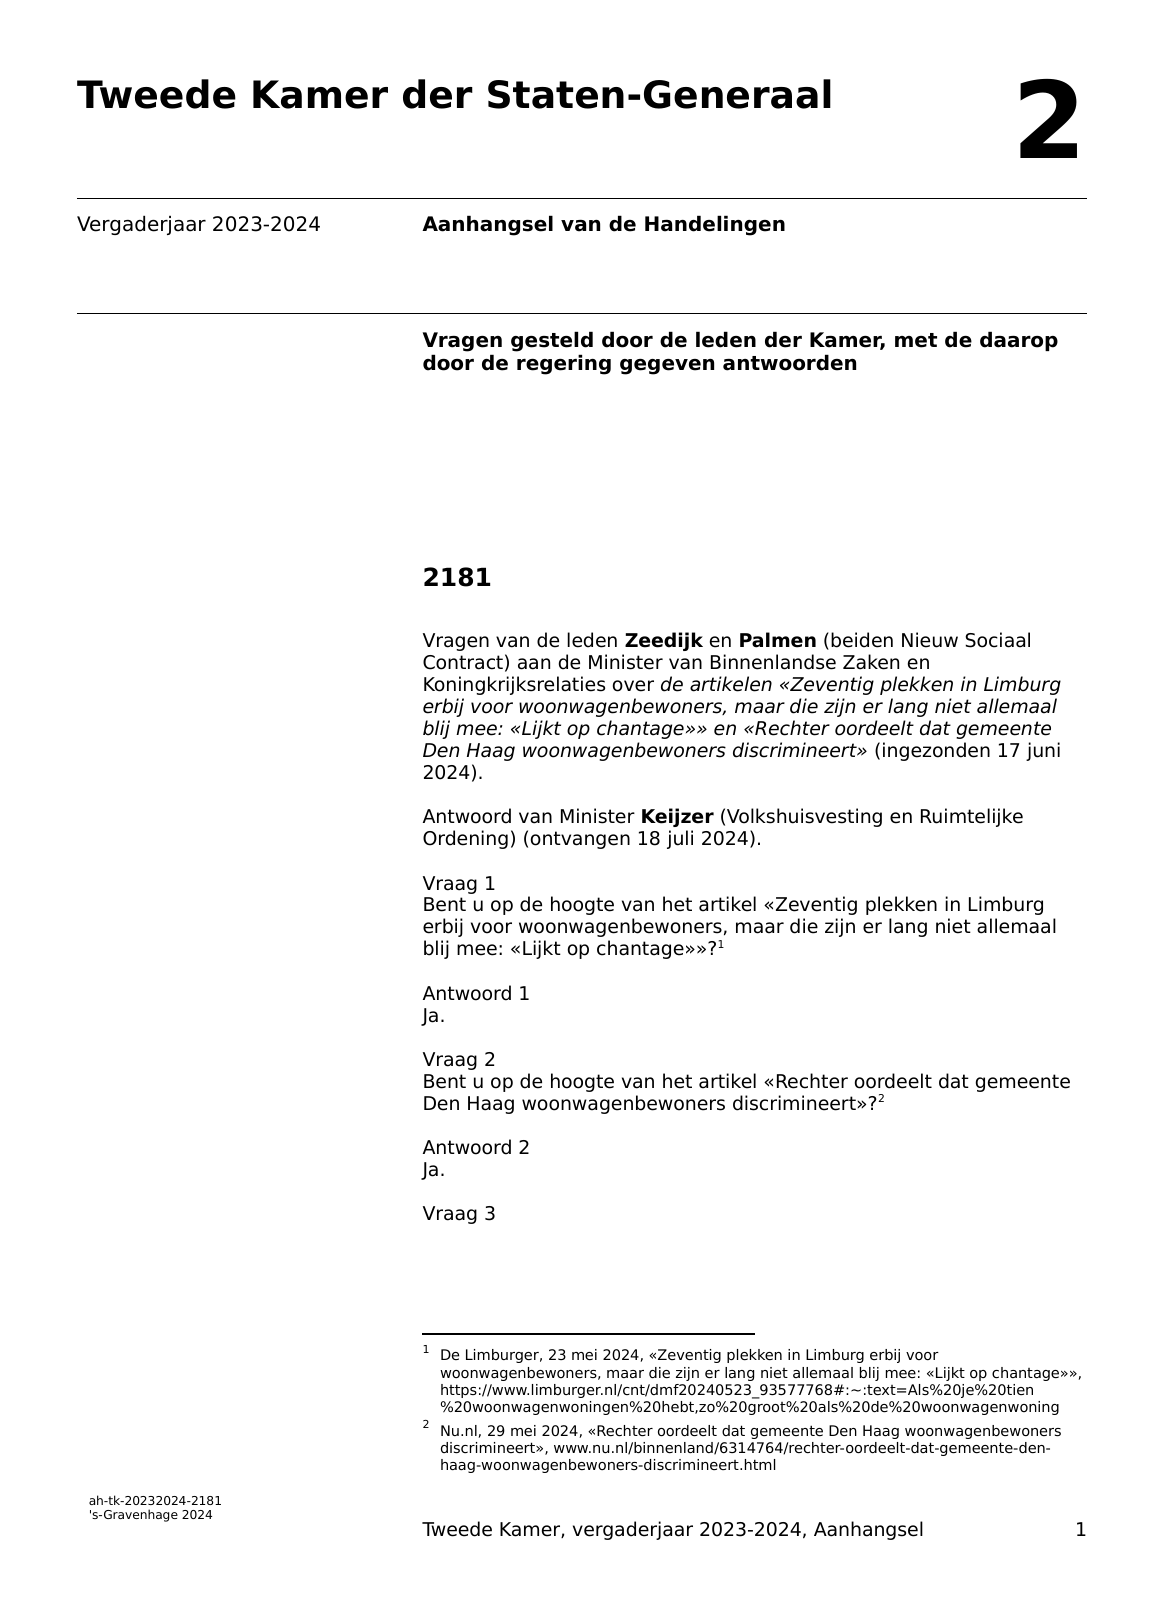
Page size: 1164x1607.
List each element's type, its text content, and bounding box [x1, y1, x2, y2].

table_cell Vergaderjaar 2023-2024 [77, 199, 422, 313]
text Bent u op de hoogte van het artikel «Rechter oordeelt dat gemeente Den Haag woonwagenbewoners discrimineert»? [422, 1071, 1087, 1114]
text Vraag 2 [422, 1049, 1087, 1071]
text Nu.nl, 29 mei 2024, «Rechter oordeelt dat gemeente Den Haag woonwagenbewoners discrimineert», www.nu.nl/binnenland/6314764/rechter-oordeelt-dat-gemeente-den-haag-woonwagenbewoners-discrimineert.html [422, 1418, 1087, 1474]
text De Limburger, 23 mei 2024, «Zeventig plekken in Limburg erbij voor woonwagenbewoners, maar die zijn er lang niet allemaal blij mee: «Lijkt op chantage»», https://www.limburger.nl/cnt/dmf20240523_93577768#:~:text=Als%20je%20tien%20woonwagenwoningen%20hebt,zo%20groot%20als%20de%20woonwagenwoning [422, 1343, 1087, 1416]
table_cell [77, 314, 422, 375]
text Vraag 3 [422, 1203, 1087, 1225]
text Antwoord 2 [422, 1137, 1087, 1159]
table_header 2 [886, 59, 1087, 198]
table_cell Vragen gesteld door de leden der Kamer, met de daarop door de regering gegeven antwoorden [422, 314, 1087, 375]
text Bent u op de hoogte van het artikel «Zeventig plekken in Limburg erbij voor woonwagenbewoners, maar die zijn er lang niet allemaal blij mee: «Lijkt op chantage»»? [422, 894, 1087, 960]
text 2181 [422, 563, 1087, 592]
text Ja. [422, 1004, 1087, 1026]
text Vraag 1 [422, 872, 1087, 894]
text Antwoord van Minister Keijzer (Volkshuisvesting en Ruimtelijke Ordening) (ontvangen 18 juli 2024). [422, 806, 1087, 850]
text Ja. [422, 1159, 1087, 1181]
text 's-Gravenhage 2024 [88, 1508, 323, 1522]
text ah-tk-20232024-2181 [88, 1494, 323, 1508]
text Antwoord 1 [422, 982, 1087, 1004]
table_cell Aanhangsel van de Handelingen [422, 199, 1087, 313]
table_header Tweede Kamer der Staten-Generaal [77, 59, 886, 198]
text Vragen van de leden Zeedijk en Palmen (beiden Nieuw Sociaal Contract) aan de Minister van Binnenlandse Zaken en Koningkrijksrelaties over de artikelen «Zeventig plekken in Limburg erbij voor woonwagenbewoners, maar die zijn er lang niet allemaal blij mee: «Lijkt op chantage»» en «Rechter oordeelt dat gemeente Den Haag woonwagenbewoners discrimineert» (ingezonden 17 juni 2024). [422, 630, 1087, 784]
